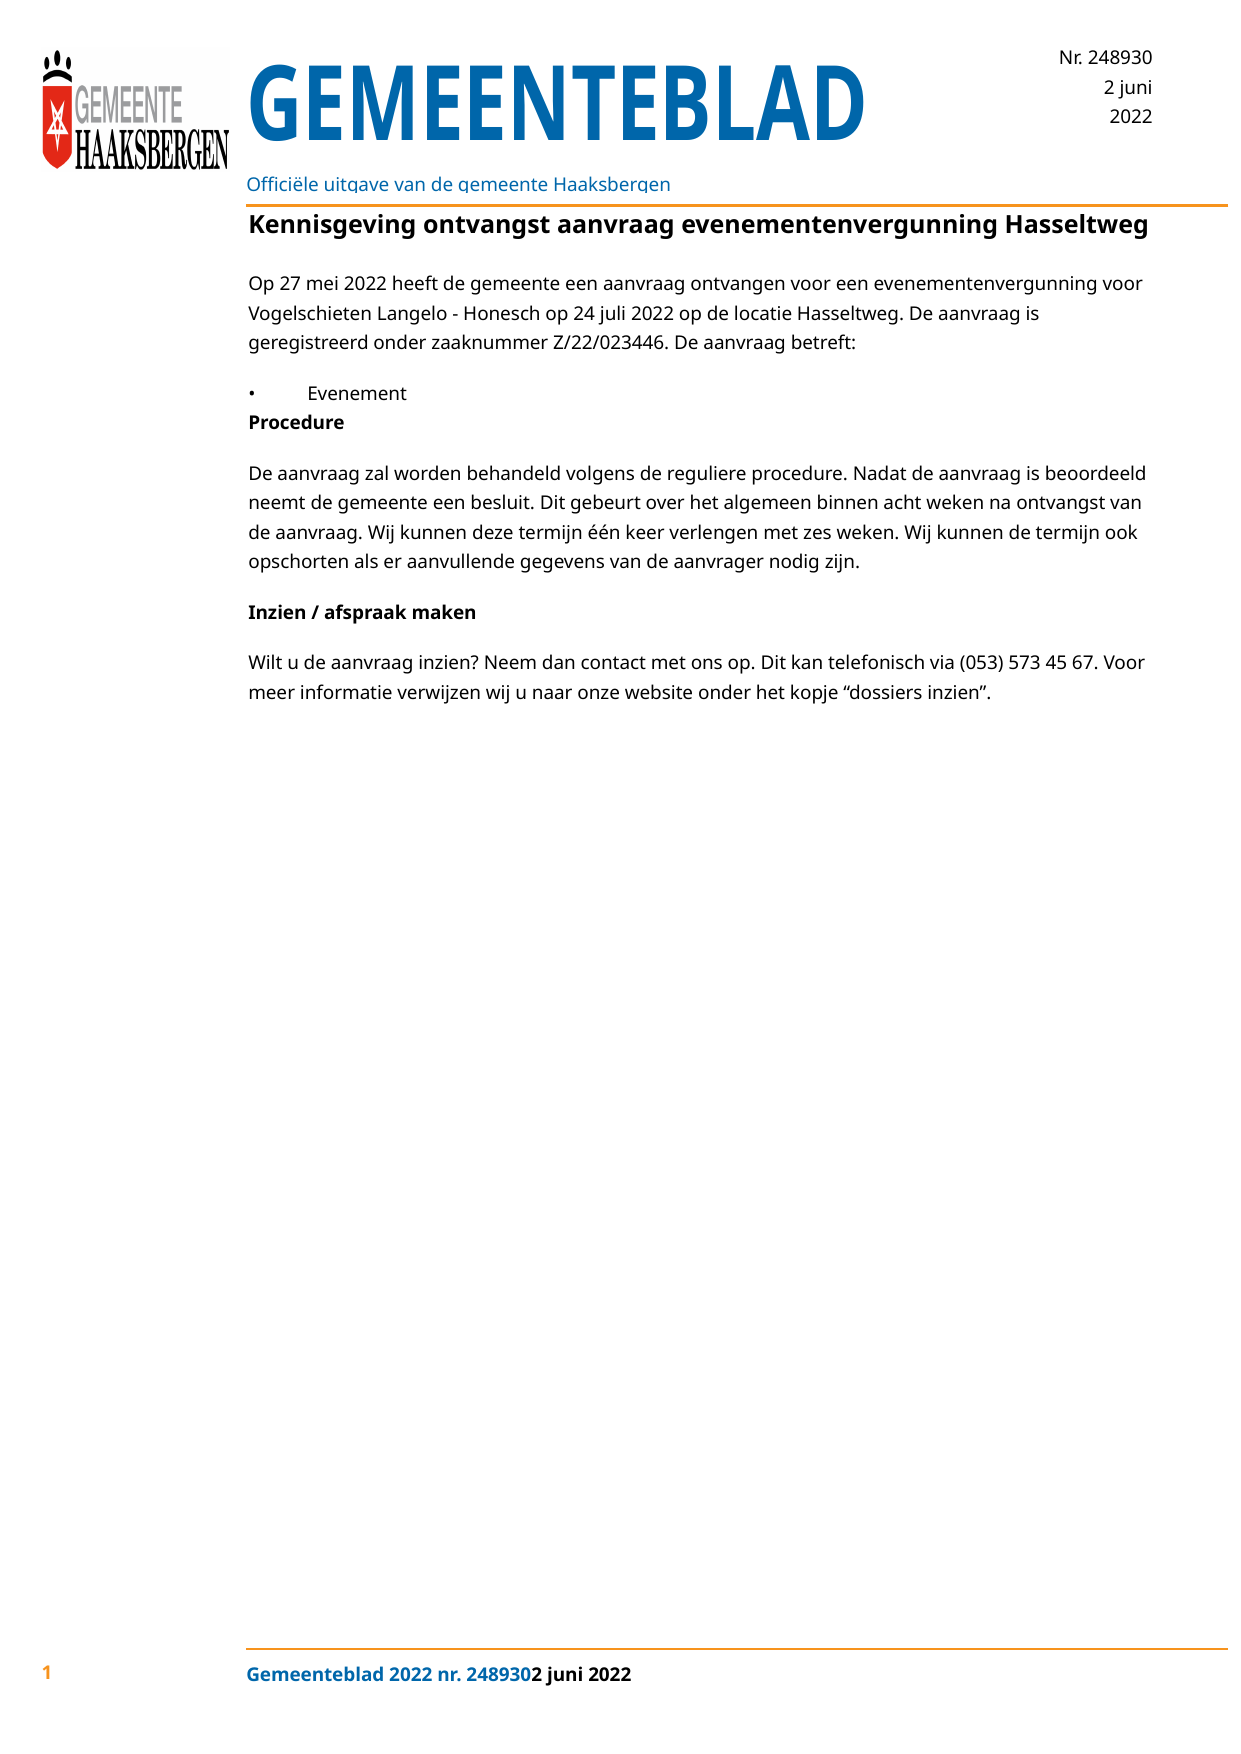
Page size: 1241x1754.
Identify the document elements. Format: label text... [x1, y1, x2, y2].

text Kennisgeving ontvangst aanvraag evenementenvergunning Hasseltweg [248, 207, 1152, 241]
picture [41, 47, 231, 172]
text Inzien / afspraak maken [248, 599, 1152, 625]
text De aanvraag zal worden behandeld volgens de reguliere procedure. Nadat de aanvraag is beoordeeld neemt de gemeente een besluit. Dit gebeurt over het algemeen binnen acht weken na ontvangst van de aanvraag. Wij kunnen deze termijn één keer verlengen met zes weken. Wij kunnen de termijn ook opschorten als er aanvullende gegevens van de aanvrager nodig zijn. [248, 460, 1152, 574]
text Op 27 mei 2022 heeft de gemeente een aanvraag ontvangen voor een evenementenvergunning voor Vogelschieten Langelo - Honesch op 24 juli 2022 op de locatie Hasseltweg. De aanvraag is geregistreerd onder zaaknummer Z/22/023446. De aanvraag betreft: [248, 270, 1152, 355]
text Wilt u de aanvraag inzien? Neem dan contact met ons op. Dit kan telefonisch via (053) 573 45 67. Voor meer informatie verwijzen wij u naar onze website onder het kopje “dossiers inzien”. [248, 649, 1152, 705]
list Evenement [248, 380, 1152, 406]
text Procedure [248, 409, 1152, 435]
